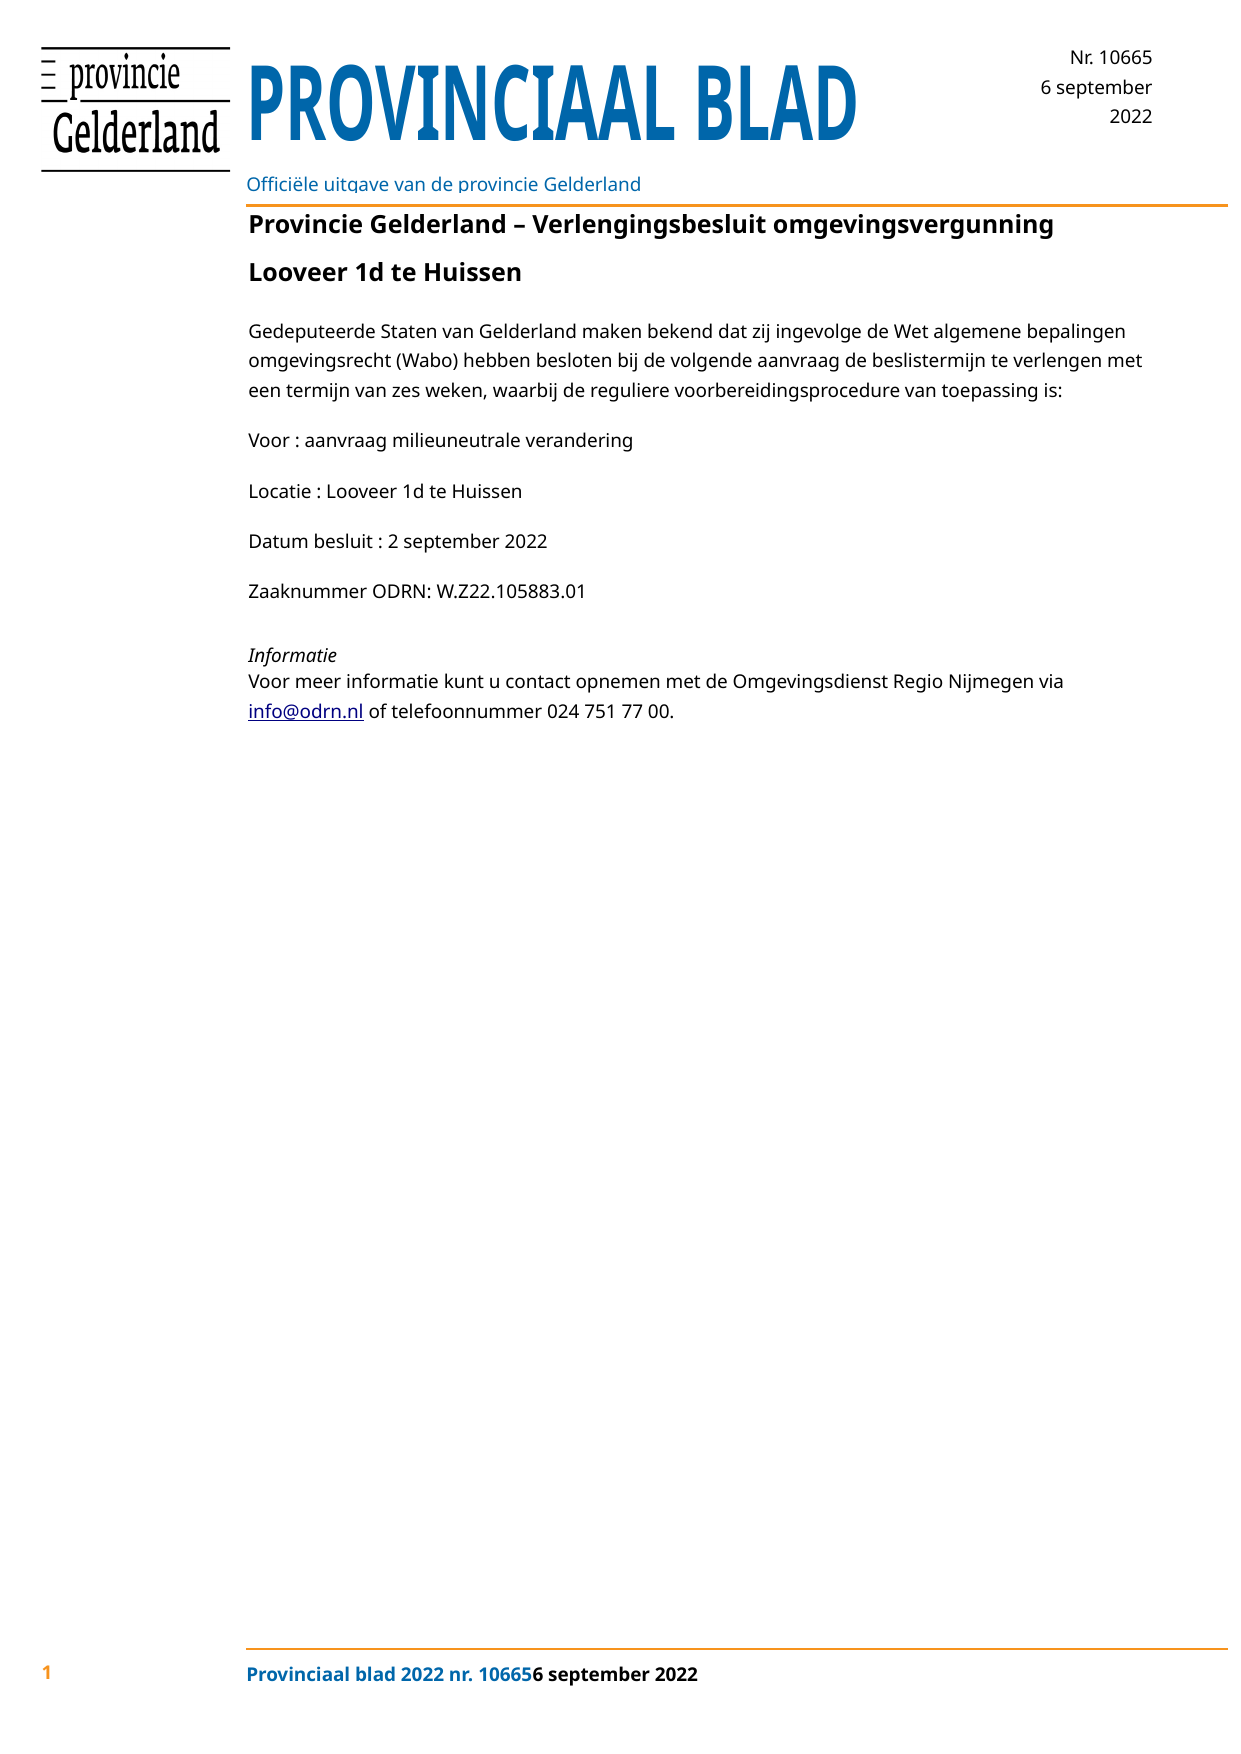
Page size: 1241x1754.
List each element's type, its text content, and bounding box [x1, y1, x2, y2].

text Gedeputeerde Staten van Gelderland maken bekend dat zij ingevolge de Wet algemene bepalingen omgevingsrecht (Wabo) hebben besloten bij de volgende aanvraag de beslistermijn te verlengen met een termijn van zes weken, waarbij de reguliere voorbereidingsprocedure van toepassing is: [248, 318, 1152, 403]
text Locatie : Looveer 1d te Huissen [248, 478, 1152, 504]
text Voor : aanvraag milieuneutrale verandering [248, 427, 1152, 453]
text Zaaknummer ODRN: W.Z22.105883.01 [248, 579, 1152, 604]
text Datum besluit : 2 september 2022 [248, 528, 1152, 554]
text Provincie Gelderland – Verlengingsbesluit omgevingsvergunning Looveer 1d te Huissen [248, 207, 1152, 288]
text Voor meer informatie kunt u contact opnemen met de Omgevingsdienst Regio Nijmegen via info@odrn.nl of telefoonnummer 024 751 77 00. [248, 668, 1152, 724]
picture [41, 47, 231, 172]
text Informatie [248, 643, 1152, 668]
